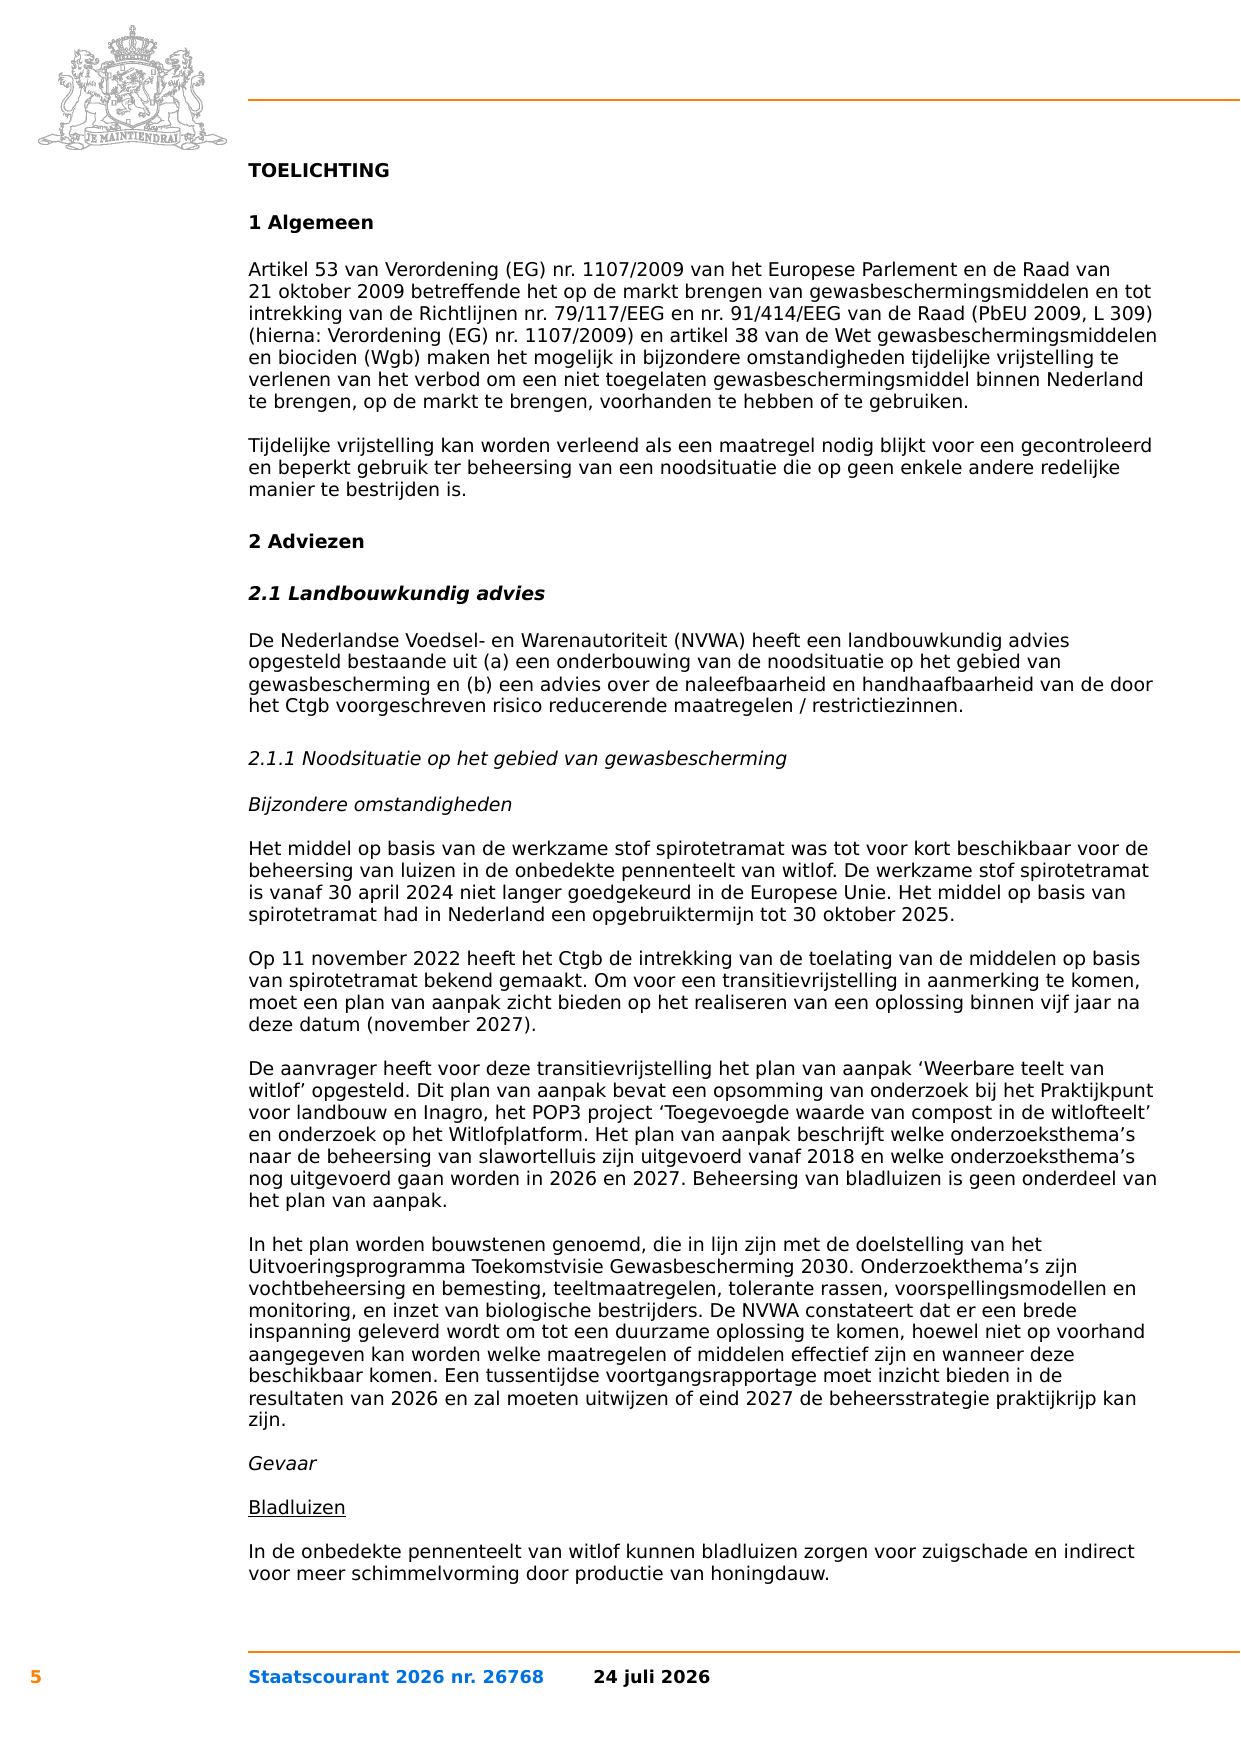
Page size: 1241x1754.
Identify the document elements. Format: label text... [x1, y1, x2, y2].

text Tijdelijke vrijstelling kan worden verleend als een maatregel nodig blijkt voor een gecontroleerd en beperkt gebruik ter beheersing van een noodsituatie die op geen enkele andere redelijke manier te bestrijden is. [248, 434, 1163, 501]
subtitle 2.1 Landbouwkundig advies [248, 582, 1163, 604]
text De Nederlandse Voedsel- en Warenautoriteit (NVWA) heeft een landbouwkundig advies opgesteld bestaande uit (a) een onderbouwing van de noodsituatie op het gebied van gewasbescherming en (b) een advies over de naleefbaarheid en handhaafbaarheid van de door het Ctgb voorgeschreven risico reducerende maatregelen / restrictiezinnen. [248, 629, 1163, 717]
subtitle 1 Algemeen [248, 212, 1163, 234]
text In het plan worden bouwstenen genoemd, die in lijn zijn met de doelstelling van het Uitvoeringsprogramma Toekomstvisie Gewasbescherming 2030. Onderzoekthema’s zijn vochtbeheersing en bemesting, teeltmaatregelen, tolerante rassen, voorspellingsmodellen en monitoring, en inzet van biologische bestrijders. De NVWA constateert dat er een brede inspanning geleverd wordt om tot een duurzame oplossing te komen, hoewel niet op voorhand aangegeven kan worden welke maatregelen of middelen effectief zijn en wanneer deze beschikbaar komen. Een tussentijdse voortgangsrapportage moet inzicht bieden in de resultaten van 2026 en zal moeten uitwijzen of eind 2027 de beheersstrategie praktijkrijp kan zijn. [248, 1233, 1163, 1431]
subtitle Gevaar [248, 1453, 1163, 1475]
text Het middel op basis van de werkzame stof spirotetramat was tot voor kort beschikbaar voor de beheersing van luizen in de onbedekte pennenteelt van witlof. De werkzame stof spirotetramat is vanaf 30 april 2024 niet langer goedgekeurd in de Europese Unie. Het middel op basis van spirotetramat had in Nederland een opgebruiktermijn tot 30 oktober 2025. [248, 838, 1163, 926]
text Op 11 november 2022 heeft het Ctgb de intrekking van de toelating van de middelen op basis van spirotetramat bekend gemaakt. Om voor een transitievrijstelling in aanmerking te komen, moet een plan van aanpak zicht bieden op het realiseren van een oplossing binnen vijf jaar na deze datum (november 2027). [248, 948, 1163, 1036]
subtitle Bijzondere omstandigheden [248, 794, 1163, 816]
text In de onbedekte pennenteelt van witlof kunnen bladluizen zorgen voor zuigschade en indirect voor meer schimmelvorming door productie van honingdauw. [248, 1541, 1163, 1585]
text Artikel 53 van Verordening (EG) nr. 1107/2009 van het Europese Parlement en de Raad van 21 oktober 2009 betreffende het op de markt brengen van gewasbeschermingsmiddelen en tot intrekking van de Richtlijnen nr. 79/117/EEG en nr. 91/414/EEG van de Raad (PbEU 2009, L 309) (hierna: Verordening (EG) nr. 1107/2009) en artikel 38 van de Wet gewasbeschermingsmiddelen en biociden (Wgb) maken het mogelijk in bijzondere omstandigheden tijdelijke vrijstelling te verlenen van het verbod om een niet toegelaten gewasbeschermingsmiddel binnen Nederland te brengen, op de markt te brengen, voorhanden te hebben of te gebruiken. [248, 259, 1163, 413]
subtitle 2 Adviezen [248, 531, 1163, 552]
subtitle Bladluizen [248, 1497, 1163, 1519]
subtitle TOELICHTING [248, 160, 1163, 182]
subtitle 2.1.1 Noodsituatie op het gebied van gewasbescherming [248, 747, 1163, 769]
text De aanvrager heeft voor deze transitievrijstelling het plan van aanpak ‘Weerbare teelt van witlof’ opgesteld. Dit plan van aanpak bevat een opsomming van onderzoek bij het Praktijkpunt voor landbouw en Inagro, het POP3 project ‘Toegevoegde waarde van compost in de witlofteelt’ en onderzoek op het Witlofplatform. Het plan van aanpak beschrijft welke onderzoeksthema’s naar de beheersing van slawortelluis zijn uitgevoerd vanaf 2018 en welke onderzoeksthema’s nog uitgevoerd gaan worden in 2026 en 2027. Beheersing van bladluizen is geen onderdeel van het plan van aanpak. [248, 1058, 1163, 1212]
picture [38, 25, 227, 150]
